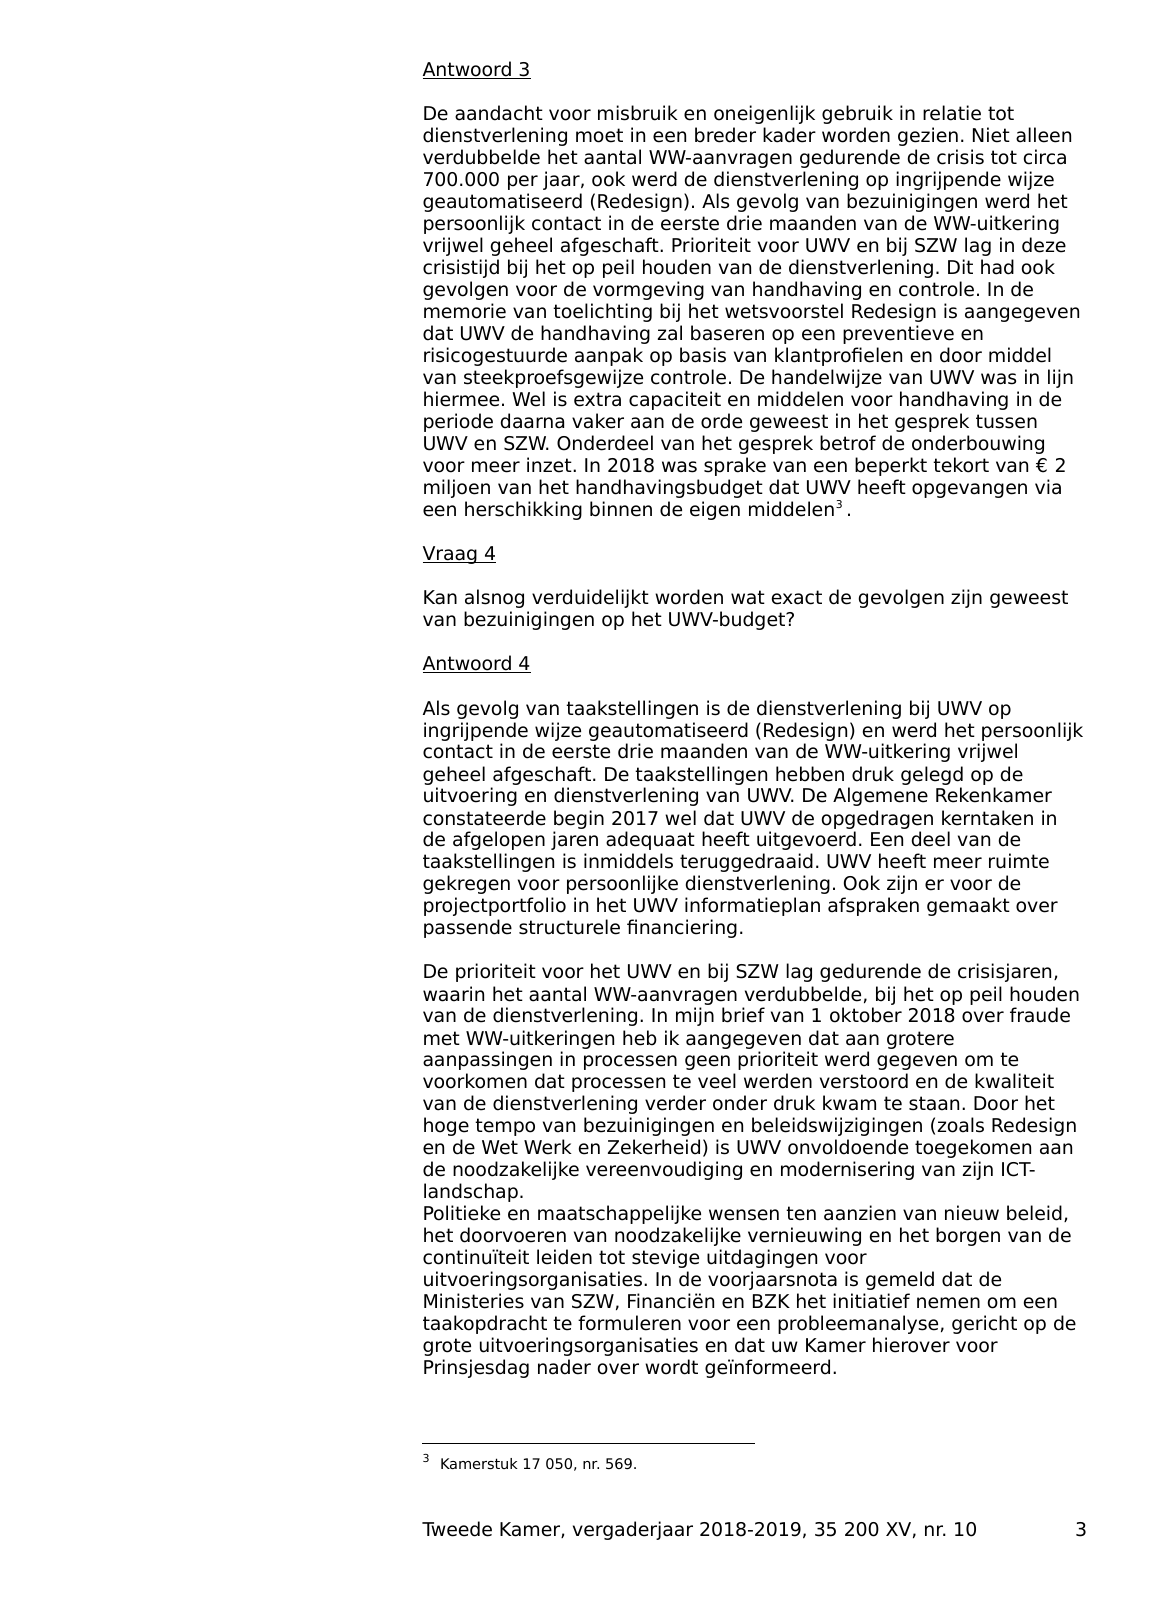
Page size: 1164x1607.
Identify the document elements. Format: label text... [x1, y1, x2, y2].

text Politieke en maatschappelijke wensen ten aanzien van nieuw beleid, het doorvoeren van noodzakelijke vernieuwing en het borgen van de continuïteit leiden tot stevige uitdagingen voor uitvoeringsorganisaties. In de voorjaarsnota is gemeld dat de Ministeries van SZW, Financiën en BZK het initiatief nemen om een taakopdracht te formuleren voor een probleemanalyse, gericht op de grote uitvoeringsorganisaties en dat uw Kamer hierover voor Prinsjesdag nader over wordt geïnformeerd. [422, 1203, 1087, 1379]
text De prioriteit voor het UWV en bij SZW lag gedurende de crisisjaren, waarin het aantal WW-aanvragen verdubbelde, bij het op peil houden van de dienstverlening. In mijn brief van 1 oktober 2018 over fraude met WW-uitkeringen heb ik aangegeven dat aan grotere aanpassingen in processen geen prioriteit werd gegeven om te voorkomen dat processen te veel werden verstoord en de kwaliteit van de dienstverlening verder onder druk kwam te staan. Door het hoge tempo van bezuinigingen en beleidswijzigingen (zoals Redesign en de Wet Werk en Zekerheid) is UWV onvoldoende toegekomen aan de noodzakelijke vereenvoudiging en modernisering van zijn ICT-landschap. [422, 961, 1087, 1203]
subtitle Vraag 4 [422, 543, 1087, 565]
subtitle Antwoord 3 [422, 59, 1087, 81]
text Als gevolg van taakstellingen is de dienstverlening bij UWV op ingrijpende wijze geautomatiseerd (Redesign) en werd het persoonlijk contact in de eerste drie maanden van de WW-uitkering vrijwel geheel afgeschaft. De taakstellingen hebben druk gelegd op de uitvoering en dienstverlening van UWV. De Algemene Rekenkamer constateerde begin 2017 wel dat UWV de opgedragen kerntaken in de afgelopen jaren adequaat heeft uitgevoerd. Een deel van de taakstellingen is inmiddels teruggedraaid. UWV heeft meer ruimte gekregen voor persoonlijke dienstverlening. Ook zijn er voor de projectportfolio in het UWV informatieplan afspraken gemaakt over passende structurele financiering. [422, 697, 1087, 939]
text De aandacht voor misbruik en oneigenlijk gebruik in relatie tot dienstverlening moet in een breder kader worden gezien. Niet alleen verdubbelde het aantal WW-aanvragen gedurende de crisis tot circa 700.000 per jaar, ook werd de dienstverlening op ingrijpende wijze geautomatiseerd (Redesign). Als gevolg van bezuinigingen werd het persoonlijk contact in de eerste drie maanden van de WW-uitkering vrijwel geheel afgeschaft. Prioriteit voor UWV en bij SZW lag in deze crisistijd bij het op peil houden van de dienstverlening. Dit had ook gevolgen voor de vormgeving van handhaving en controle. In de memorie van toelichting bij het wetsvoorstel Redesign is aangegeven dat UWV de handhaving zal baseren op een preventieve en risicogestuurde aanpak op basis van klantprofielen en door middel van steekproefsgewijze controle. De handelwijze van UWV was in lijn hiermee. Wel is extra capaciteit en middelen voor handhaving in de periode daarna vaker aan de orde geweest in het gesprek tussen UWV en SZW. Onderdeel van het gesprek betrof de onderbouwing voor meer inzet. In 2018 was sprake van een beperkt tekort van € 2 miljoen van het handhavingsbudget dat UWV heeft opgevangen via een herschikking binnen de eigen middelen. [422, 103, 1087, 521]
text Kan alsnog verduidelijkt worden wat exact de gevolgen zijn geweest van bezuinigingen op het UWV-budget? [422, 587, 1087, 631]
subtitle Antwoord 4 [422, 653, 1087, 675]
text Kamerstuk 17 050, nr. 569. [422, 1452, 1087, 1474]
